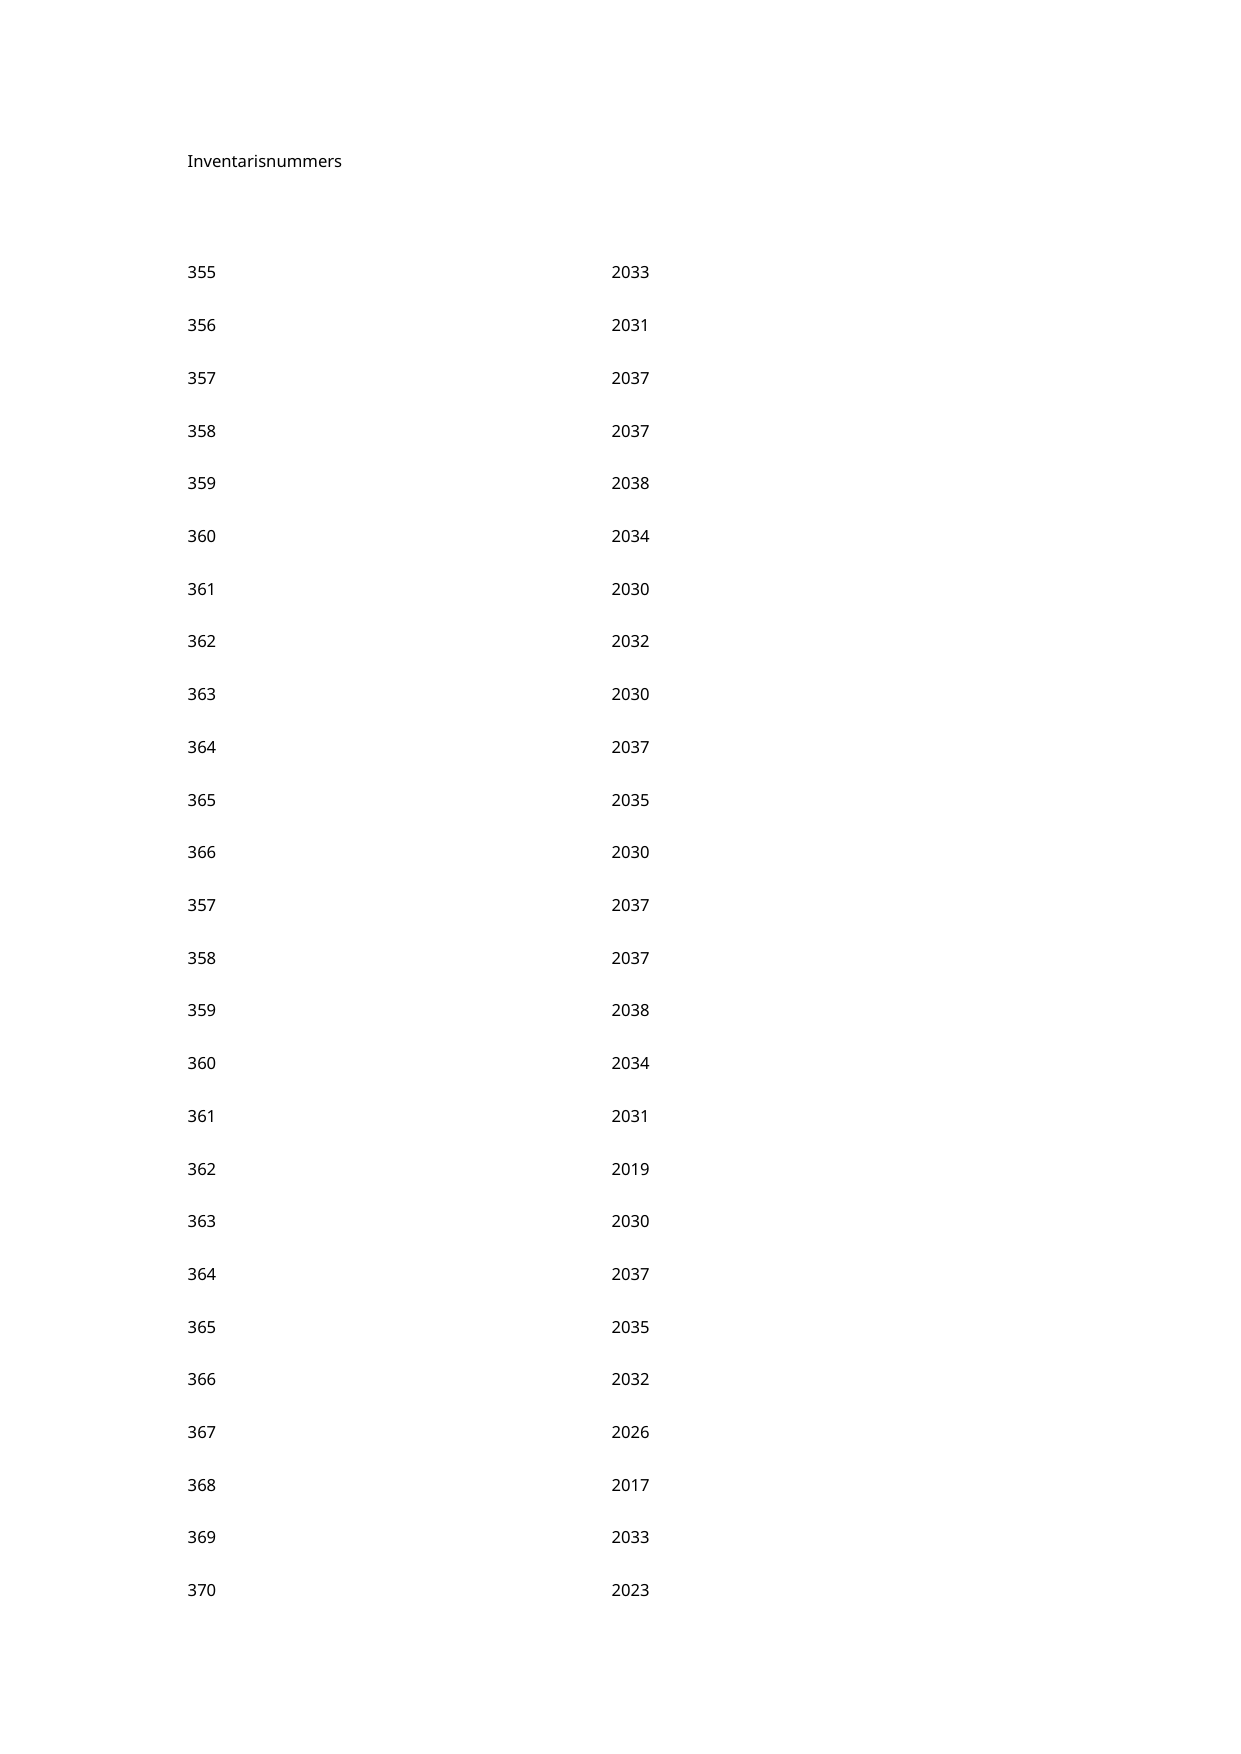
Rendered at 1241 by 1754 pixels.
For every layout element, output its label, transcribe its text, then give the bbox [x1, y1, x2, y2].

table_cell 366 [188, 1368, 611, 1421]
table_cell 2032 [611, 630, 1053, 683]
table_cell 2034 [611, 1052, 1053, 1104]
table_cell 362 [188, 630, 611, 683]
table_cell 364 [188, 736, 611, 788]
table_cell 366 [188, 841, 611, 894]
table_cell 364 [188, 1263, 611, 1315]
table_cell 2038 [611, 472, 1053, 525]
table_cell 2035 [611, 788, 1053, 841]
table_cell 2030 [611, 1210, 1053, 1263]
table_cell 367 [188, 1421, 611, 1473]
table_cell 359 [188, 472, 611, 525]
table_cell 2037 [611, 736, 1053, 788]
table_cell 2030 [611, 578, 1053, 630]
table_cell 365 [188, 788, 611, 841]
table_cell 355 [188, 261, 611, 314]
table_cell 359 [188, 999, 611, 1052]
table_cell 362 [188, 1157, 611, 1210]
table_cell 363 [188, 1210, 611, 1263]
table_cell 2019 [611, 1157, 1053, 1210]
table_cell 363 [188, 683, 611, 736]
table_cell 2038 [611, 999, 1053, 1052]
table_cell 356 [188, 314, 611, 367]
table_cell 370 [188, 1579, 611, 1602]
table_header Inventarisnummers [188, 150, 611, 208]
table_cell 2031 [611, 314, 1053, 367]
table_cell 2023 [611, 1579, 1053, 1602]
table_cell 2033 [611, 1526, 1053, 1579]
table_cell 2034 [611, 525, 1053, 577]
table_cell 361 [188, 1105, 611, 1157]
table_cell 368 [188, 1474, 611, 1526]
table_cell 360 [188, 525, 611, 577]
table_cell 2030 [611, 841, 1053, 894]
table_cell 2037 [611, 1263, 1053, 1315]
table_cell 369 [188, 1526, 611, 1579]
table_cell 2031 [611, 1105, 1053, 1157]
table_cell 357 [188, 894, 611, 946]
table_cell 2030 [611, 683, 1053, 736]
table_cell 2035 [611, 1315, 1053, 1368]
table_cell 2033 [611, 261, 1053, 314]
table_cell 358 [188, 419, 611, 472]
table_cell 360 [188, 1052, 611, 1104]
table_cell 358 [188, 946, 611, 999]
table_cell 2026 [611, 1421, 1053, 1473]
table_cell [188, 209, 611, 261]
table_header [611, 150, 1053, 208]
table_cell 2037 [611, 367, 1053, 419]
table_cell 357 [188, 367, 611, 419]
table_cell 365 [188, 1315, 611, 1368]
table_cell 361 [188, 578, 611, 630]
table_cell [611, 209, 1053, 261]
table_cell 2017 [611, 1474, 1053, 1526]
table_cell 2037 [611, 419, 1053, 472]
table_cell 2037 [611, 894, 1053, 946]
table_cell 2037 [611, 946, 1053, 999]
table_cell 2032 [611, 1368, 1053, 1421]
